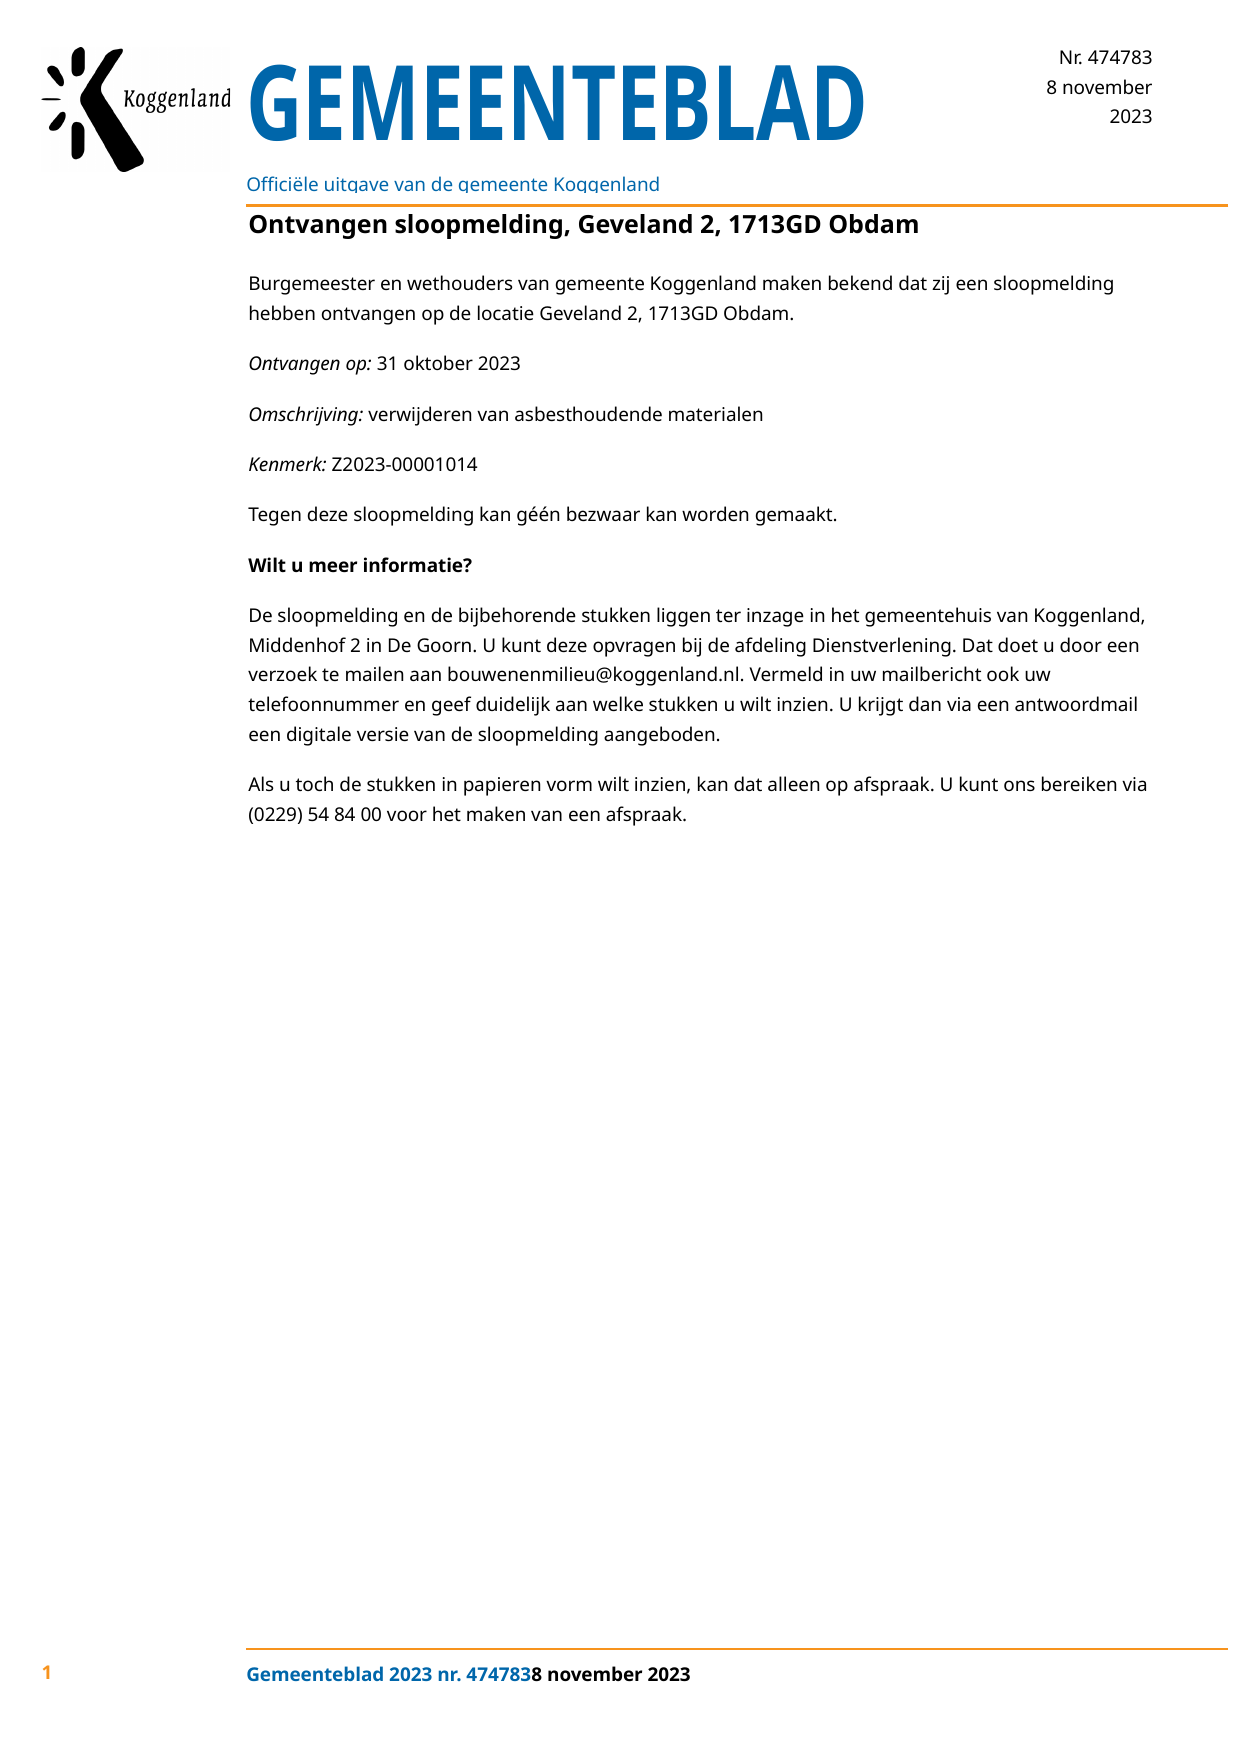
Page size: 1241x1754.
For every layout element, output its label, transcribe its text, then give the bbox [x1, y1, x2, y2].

text Als u toch de stukken in papieren vorm wilt inzien, kan dat alleen op afspraak. U kunt ons bereiken via (0229) 54 84 00 voor het maken van een afspraak. [248, 771, 1152, 826]
text Wilt u meer informatie? [248, 552, 1152, 578]
picture [41, 47, 231, 172]
text Ontvangen sloopmelding, Geveland 2, 1713GD Obdam [248, 207, 1152, 241]
text Tegen deze sloopmelding kan géén bezwaar kan worden gemaakt. [248, 502, 1152, 527]
text Kenmerk: Z2023-00001014 [248, 451, 1152, 477]
text Omschrijving: verwijderen van asbesthoudende materialen [248, 401, 1152, 426]
text De sloopmelding en de bijbehorende stukken liggen ter inzage in het gemeentehuis van Koggenland, Middenhof 2 in De Goorn. U kunt deze opvragen bij de afdeling Dienstverlening. Dat doet u door een verzoek te mailen aan bouwenenmilieu@koggenland.nl. Vermeld in uw mailbericht ook uw telefoonnummer en geef duidelijk aan welke stukken u wilt inzien. U krijgt dan via een antwoordmail een digitale versie van de sloopmelding aangeboden. [248, 602, 1152, 746]
text Burgemeester en wethouders van gemeente Koggenland maken bekend dat zij een sloopmelding hebben ontvangen op de locatie Geveland 2, 1713GD Obdam. [248, 270, 1152, 326]
text Ontvangen op: 31 oktober 2023 [248, 350, 1152, 376]
